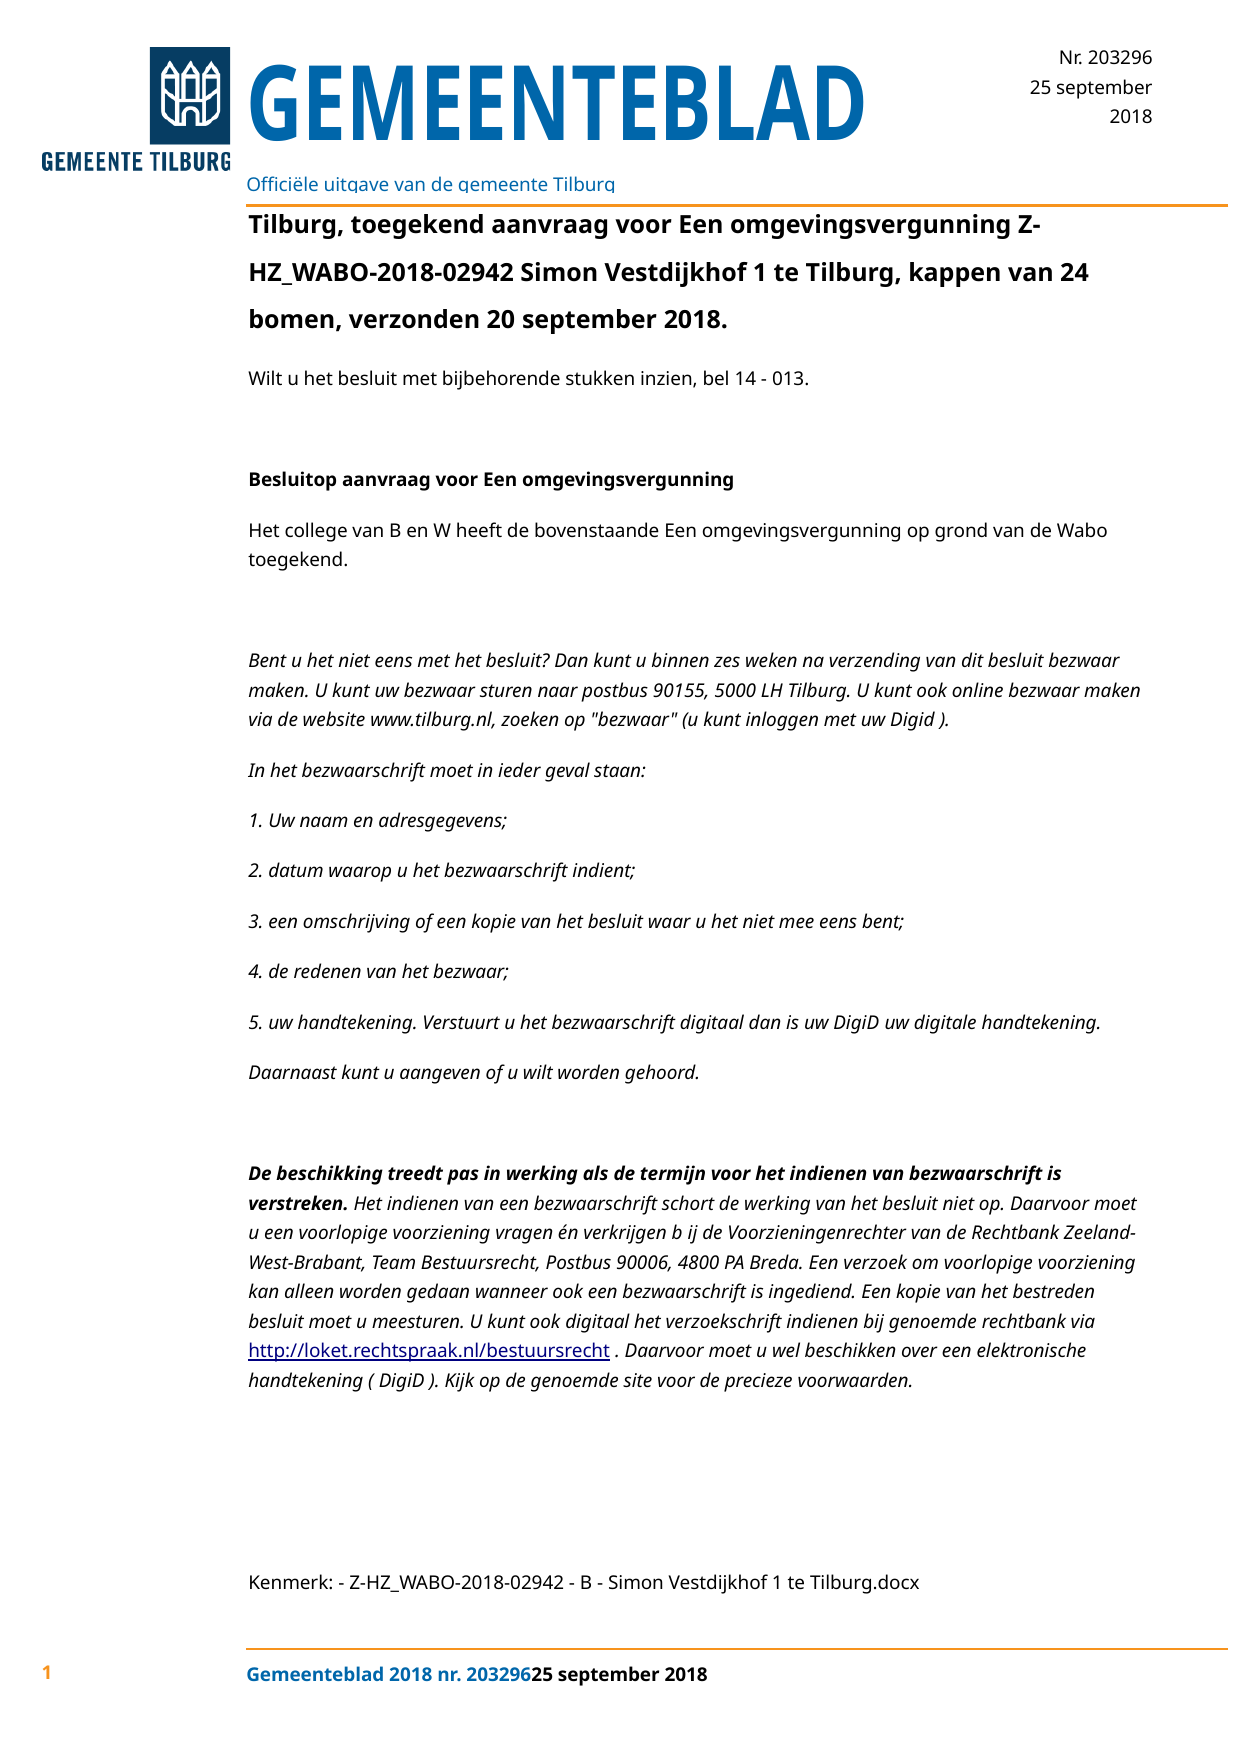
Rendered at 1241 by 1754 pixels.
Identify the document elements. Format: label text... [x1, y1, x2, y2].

text 5. uw handtekening. Verstuurt u het bezwaarschrift digitaal dan is uw DigiD uw digitale handtekening. [248, 1009, 1152, 1034]
text 3. een omschrijving of een kopie van het besluit waar u het niet mee eens bent; [248, 908, 1152, 934]
picture [41, 47, 231, 172]
text Bent u het niet eens met het besluit? Dan kunt u binnen zes weken na verzending van dit besluit bezwaar maken. U kunt uw bezwaar sturen naar postbus 90155, 5000 LH Tilburg. U kunt ook online bezwaar maken via de website www.tilburg.nl, zoeken op "bezwaar" (u kunt inloggen met uw Digid ). [248, 647, 1152, 732]
text Tilburg, toegekend aanvraag voor Een omgevingsvergunning Z-HZ_WABO-2018-02942 Simon Vestdijkhof 1 te Tilburg, kappen van 24 bomen, verzonden 20 september 2018. [248, 207, 1152, 336]
text Besluitop aanvraag voor Een omgevingsvergunning [248, 466, 1152, 492]
text Daarnaast kunt u aangeven of u wilt worden gehoord. [248, 1059, 1152, 1085]
text Kenmerk: - Z-HZ_WABO-2018-02942 - B - Simon Vestdijkhof 1 te Tilburg.docx [248, 1569, 1152, 1594]
text De beschikking treedt pas in werking als de termijn voor het indienen van bezwaarschrift is verstreken. Het indienen van een bezwaarschrift schort de werking van het besluit niet op. Daarvoor moet u een voorlopige voorziening vragen én verkrijgen b ij de Voorzieningenrechter van de Rechtbank Zeeland-West-Brabant, Team Bestuursrecht, Postbus 90006, 4800 PA Breda. Een verzoek om voorlopige voorziening kan alleen worden gedaan wanneer ook een bezwaarschrift is ingediend. Een kopie van het bestreden besluit moet u meesturen. U kunt ook digitaal het verzoekschrift indienen bij genoemde rechtbank via http://loket.rechtspraak.nl/bestuursrecht . Daarvoor moet u wel beschikken over een elektronische handtekening ( DigiD ). Kijk op de genoemde site voor de precieze voorwaarden. [248, 1160, 1152, 1393]
text In het bezwaarschrift moet in ieder geval staan: [248, 757, 1152, 782]
text 2. datum waarop u het bezwaarschrift indient; [248, 858, 1152, 883]
text Het college van B en W heeft de bovenstaande Een omgevingsvergunning op grond van de Wabo toegekend. [248, 517, 1152, 572]
text 4. de redenen van het bezwaar; [248, 958, 1152, 984]
text 1. Uw naam en adresgegevens; [248, 807, 1152, 833]
text Wilt u het besluit met bijbehorende stukken inzien, bel 14 - 013. [248, 366, 1152, 391]
